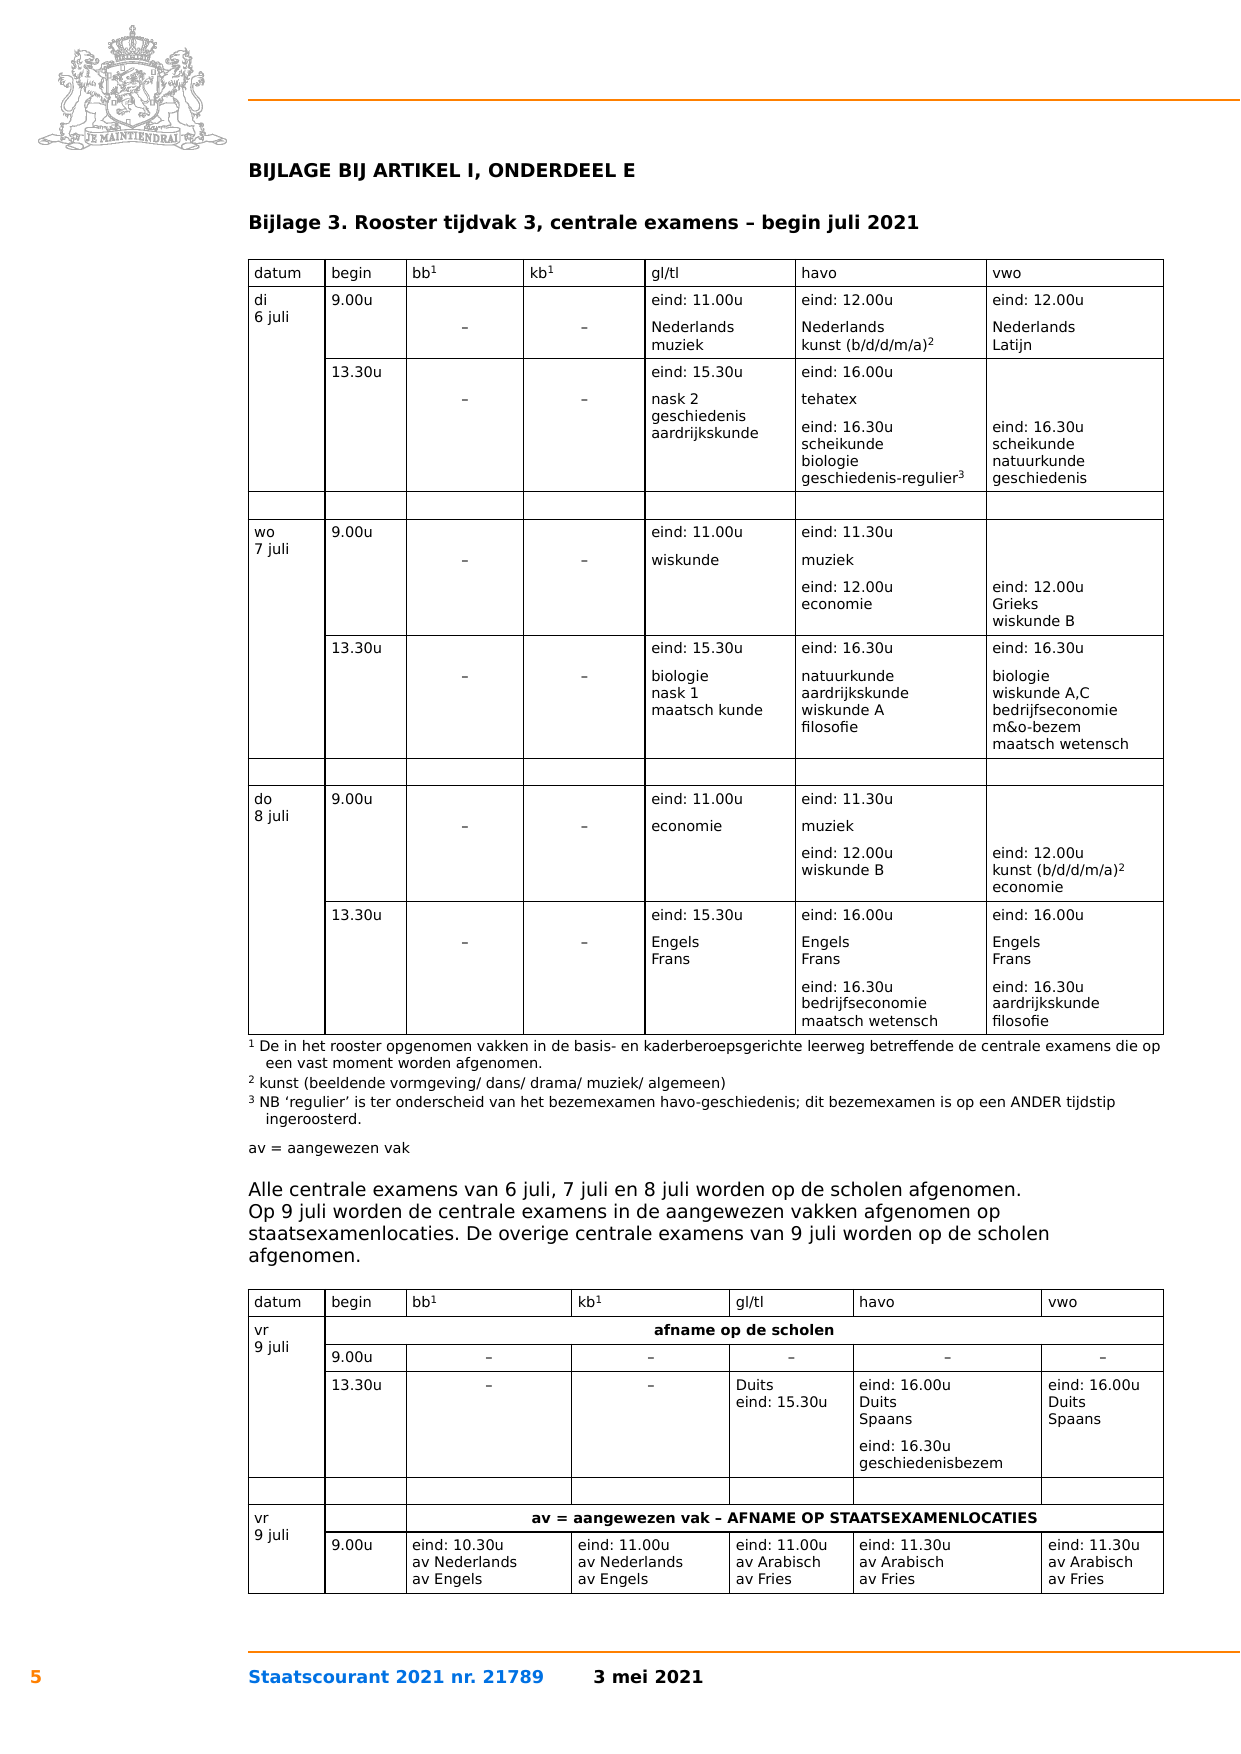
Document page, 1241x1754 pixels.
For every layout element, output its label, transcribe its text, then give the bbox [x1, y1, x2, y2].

table_cell biologie nask 1 maatsch kunde [646, 662, 795, 757]
table_cell [987, 359, 1163, 385]
table_cell [796, 759, 986, 785]
table_cell 9.00u [326, 1345, 406, 1371]
table_cell eind: 10.30u av Nederlands av Engels [407, 1533, 571, 1593]
table_cell [1042, 1478, 1163, 1504]
table_cell – [572, 1372, 729, 1477]
table_cell eind: 16.30u geschiedenisbezem [854, 1432, 1041, 1477]
table_cell Nederlands muziek [646, 314, 795, 358]
table_cell – [524, 314, 644, 358]
table_cell eind: 16.30u aardrijkskunde filosofie [987, 973, 1163, 1034]
table_cell – [524, 546, 644, 635]
table_cell tehatex [796, 385, 986, 413]
table_cell [572, 1478, 729, 1504]
text Op 9 juli worden de centrale examens in de aangewezen vakken afgenomen op staatsexamenlocaties. De overige centrale examens van 9 juli worden op de scholen afgenomen. [248, 1201, 1163, 1267]
table_header havo [854, 1290, 1041, 1316]
table_cell [326, 1505, 406, 1531]
table_cell Nederlands Latijn [987, 314, 1163, 358]
table_cell 9.00u [326, 287, 406, 358]
table_cell – [407, 546, 523, 635]
subtitle Bijlage 3. Rooster tijdvak 3, centrale examens – begin juli 2021 [248, 212, 1163, 234]
picture [38, 25, 227, 150]
table_cell [987, 786, 1163, 839]
table_cell [407, 902, 523, 928]
table_header begin [326, 260, 406, 286]
table_cell – [407, 314, 523, 358]
table_header havo [796, 260, 986, 286]
table_cell [249, 759, 324, 785]
text Alle centrale examens van 6 juli, 7 juli en 8 juli worden op de scholen afgenomen. [248, 1179, 1163, 1201]
table_cell eind: 11.30u av Arabisch av Fries [1042, 1533, 1163, 1593]
table_cell wiskunde [646, 546, 795, 635]
table_cell eind: 16.30u bedrijfseconomie maatsch wetensch [796, 973, 986, 1034]
table_cell – [524, 812, 644, 901]
table_cell [796, 492, 986, 518]
table_cell eind: 11.00u [646, 287, 795, 314]
table_cell muziek [796, 546, 986, 573]
table_cell eind: 11.00u [646, 786, 795, 812]
table_cell [524, 359, 644, 385]
table_cell [524, 902, 644, 928]
table_header begin [326, 1290, 406, 1316]
table_cell eind: 16.00u [796, 359, 986, 385]
table_cell [407, 287, 523, 314]
table_cell eind: 12.00u economie [796, 573, 986, 635]
table_cell vr 9 juli [249, 1505, 324, 1593]
table_header vwo [1042, 1290, 1163, 1316]
table_cell biologie wiskunde A,C bedrijfseconomie m&o-bezem maatsch wetensch [987, 662, 1163, 757]
table_cell [524, 759, 644, 785]
subtitle BIJLAGE BIJ ARTIKEL I, ONDERDEEL E [248, 160, 1163, 182]
table_cell – [524, 662, 644, 757]
table_cell eind: 16.00u [796, 902, 986, 928]
table_cell eind: 15.30u [646, 359, 795, 385]
table_cell eind: 12.00u Grieks wiskunde B [987, 573, 1163, 635]
table_cell [326, 1478, 406, 1504]
table_cell eind: 16.00u Duits Spaans [1042, 1372, 1163, 1477]
table_header gl/tl [646, 260, 795, 286]
table_cell natuurkunde aardrijkskunde wiskunde A filosofie [796, 662, 986, 757]
table_cell 13.30u [326, 636, 406, 757]
table_cell eind: 11.00u [646, 520, 795, 546]
table_header gl/tl [730, 1290, 853, 1316]
table_cell muziek [796, 812, 986, 839]
table_cell 9.00u [326, 520, 406, 635]
table_cell 1 De in het rooster opgenomen vakken in de basis- en kaderberoepsgerichte leerweg betreffende de centrale examens die op een vast moment worden afgenomen. 2 kunst (beeldende vormgeving/ dans/ drama/ muziek/ algemeen) 3 NB ‘regulier’ is ter onderscheid van het bezemexamen havo-geschiedenis; dit bezemexamen is op een ANDER tijdstip ingeroosterd. av = aangewezen vak [248, 1035, 1163, 1157]
table_cell vr 9 juli [249, 1317, 324, 1477]
table_cell eind: 12.00u wiskunde B [796, 840, 986, 901]
table_cell [730, 1478, 853, 1504]
table_cell Nederlands kunst (b/d/d/m/a)2 [796, 314, 986, 358]
table_cell wo 7 juli [249, 520, 324, 757]
table_cell 9.00u [326, 1533, 406, 1593]
table_cell – [407, 662, 523, 757]
table_cell eind: 11.00u av Arabisch av Fries [730, 1533, 853, 1593]
table_cell Engels Frans [987, 928, 1163, 973]
table_cell eind: 11.30u [796, 520, 986, 546]
table_cell 13.30u [326, 1372, 406, 1477]
table_cell Duits eind: 15.30u [730, 1372, 853, 1477]
table_cell [987, 759, 1163, 785]
table_cell 13.30u [326, 902, 406, 1034]
table_cell 9.00u [326, 786, 406, 901]
table_cell [407, 636, 523, 662]
table_cell [524, 287, 644, 314]
table_cell [407, 1478, 571, 1504]
table_cell [326, 492, 406, 518]
table_cell economie [646, 812, 795, 901]
table_cell [854, 1478, 1041, 1504]
table_cell – [407, 1345, 571, 1371]
table_cell eind: 16.00u [987, 902, 1163, 928]
table_header bb1 [407, 1290, 571, 1316]
table_cell eind: 16.30u [796, 636, 986, 662]
table_cell eind: 11.30u [796, 786, 986, 812]
table_cell [987, 385, 1163, 413]
table_cell [646, 759, 795, 785]
table_cell eind: 16.30u scheikunde natuurkunde geschiedenis [987, 413, 1163, 491]
table_cell [407, 359, 523, 385]
table_cell eind: 12.00u [796, 287, 986, 314]
table_cell [524, 520, 644, 546]
table_cell [407, 492, 523, 518]
table_header datum [249, 1290, 324, 1316]
table_cell do 8 juli [249, 786, 324, 1034]
table_cell av = aangewezen vak – AFNAME OP STAATSEXAMENLOCATIES [407, 1505, 1163, 1531]
table_cell [524, 636, 644, 662]
table_cell [987, 492, 1163, 518]
table_cell eind: 16.30u [987, 636, 1163, 662]
table_cell Engels Frans [646, 928, 795, 1034]
table_cell – [407, 928, 523, 1034]
table_cell eind: 12.00u [987, 287, 1163, 314]
table_cell [249, 1478, 324, 1504]
table_cell – [572, 1345, 729, 1371]
table_cell eind: 12.00u kunst (b/d/d/m/a)2 economie [987, 840, 1163, 901]
table_cell Engels Frans [796, 928, 986, 973]
table_header kb1 [524, 260, 644, 286]
table_cell [407, 759, 523, 785]
table_cell eind: 15.30u [646, 636, 795, 662]
table_cell nask 2 geschiedenis aardrijkskunde [646, 385, 795, 491]
table_cell eind: 16.00u Duits Spaans [854, 1372, 1041, 1432]
table_cell – [524, 928, 644, 1034]
table_cell 13.30u [326, 359, 406, 491]
table_header vwo [987, 260, 1163, 286]
table_cell – [407, 385, 523, 491]
table_cell afname op de scholen [326, 1317, 1163, 1343]
table_cell [249, 492, 324, 518]
table_cell – [730, 1345, 853, 1371]
table_cell [407, 520, 523, 546]
table_cell eind: 16.30u scheikunde biologie geschiedenis-regulier3 [796, 413, 986, 491]
table_cell di 6 juli [249, 287, 324, 491]
table_cell [326, 759, 406, 785]
table_cell – [1042, 1345, 1163, 1371]
table_cell – [407, 1372, 571, 1477]
table_cell – [854, 1345, 1041, 1371]
table_cell – [407, 812, 523, 901]
table_cell [987, 520, 1163, 573]
table_header bb1 [407, 260, 523, 286]
table_cell eind: 11.00u av Nederlands av Engels [572, 1533, 729, 1593]
table_cell eind: 11.30u av Arabisch av Fries [854, 1533, 1041, 1593]
table_cell [407, 786, 523, 812]
table_cell eind: 15.30u [646, 902, 795, 928]
table_cell [524, 786, 644, 812]
table_header datum [249, 260, 324, 286]
table_cell [524, 492, 644, 518]
table_cell – [524, 385, 644, 491]
table_cell [646, 492, 795, 518]
table_header kb1 [572, 1290, 729, 1316]
